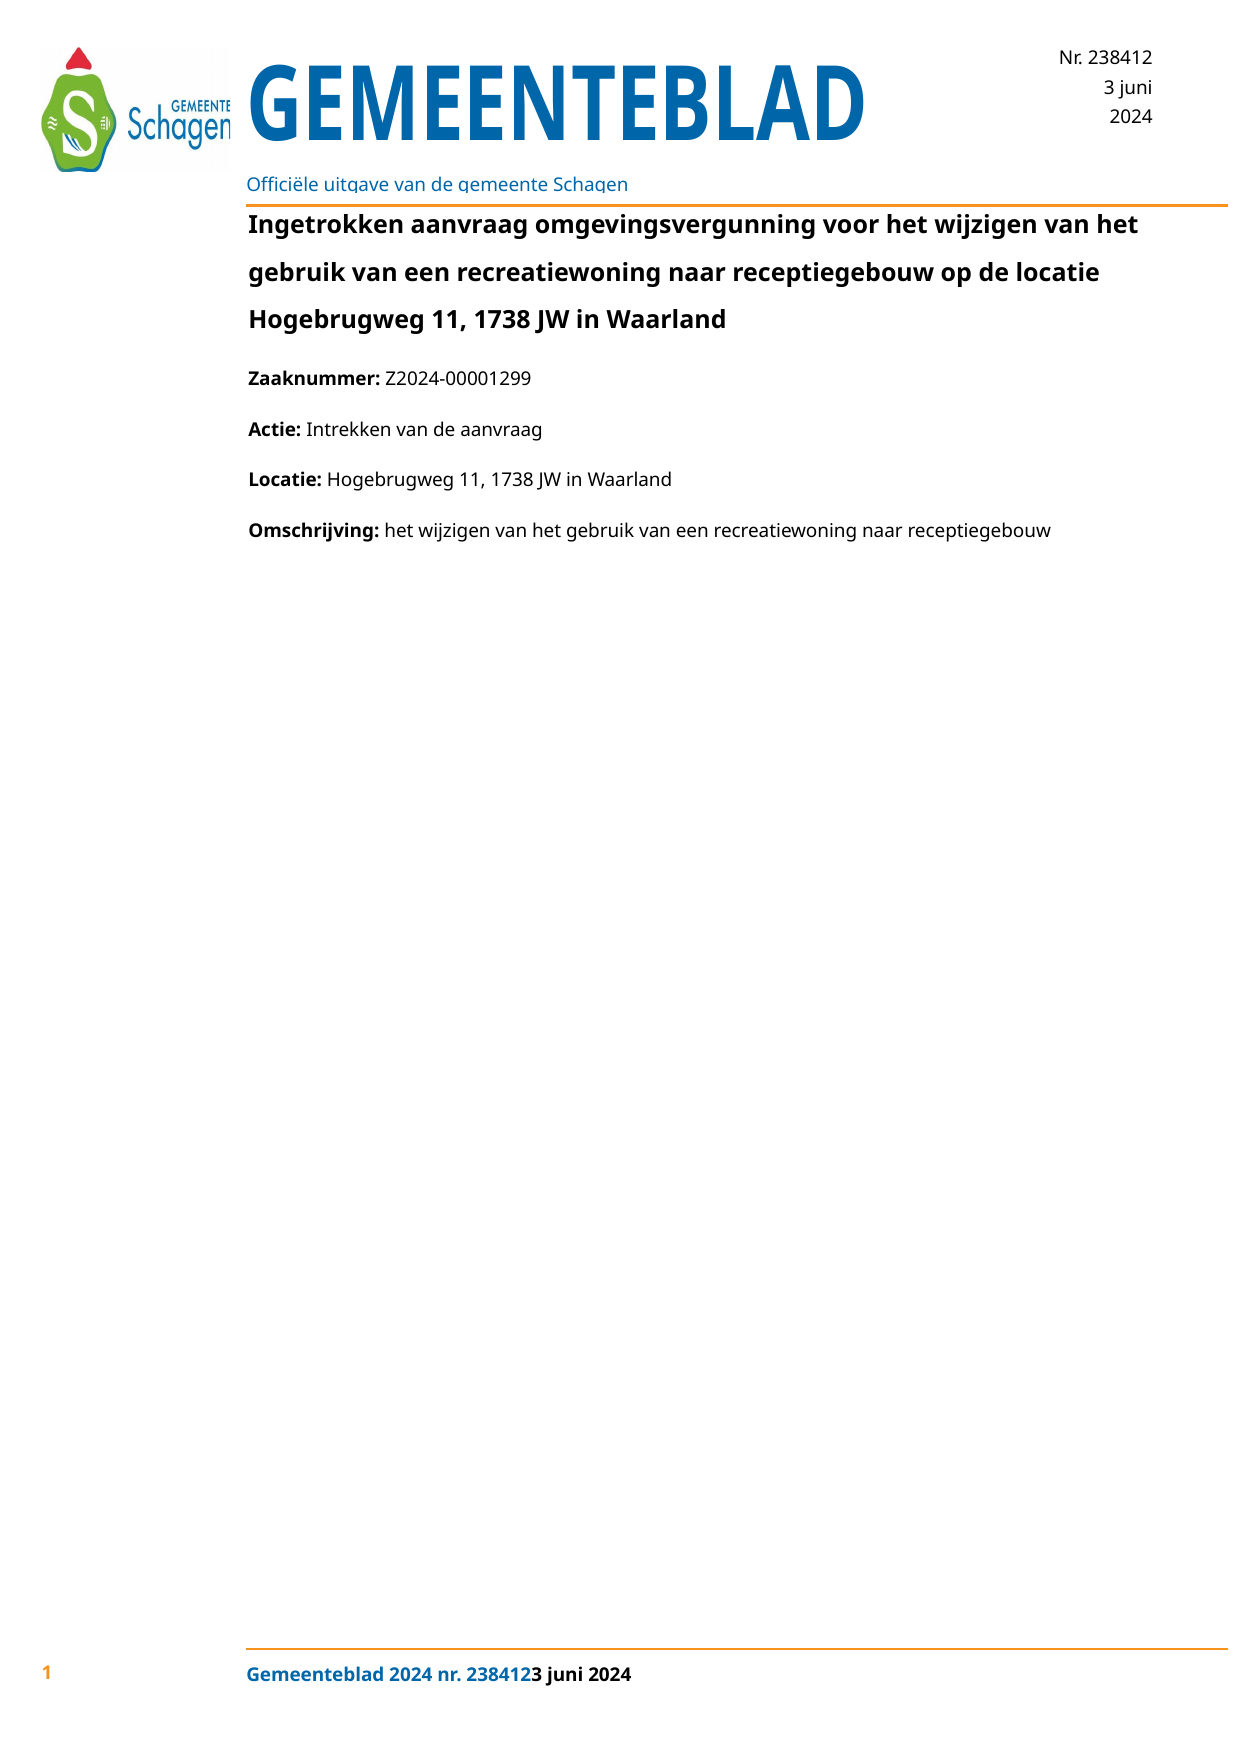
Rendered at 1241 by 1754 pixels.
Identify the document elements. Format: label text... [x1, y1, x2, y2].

text Ingetrokken aanvraag omgevingsvergunning voor het wijzigen van het gebruik van een recreatiewoning naar receptiegebouw op de locatie Hogebrugweg 11, 1738 JW in Waarland [248, 207, 1152, 336]
text Actie: Intrekken van de aanvraag [248, 416, 1152, 442]
picture [41, 47, 231, 172]
text Locatie: Hogebrugweg 11, 1738 JW in Waarland [248, 466, 1152, 492]
text Omschrijving: het wijzigen van het gebruik van een recreatiewoning naar receptiegebouw [248, 517, 1152, 542]
text Zaaknummer: Z2024-00001299 [248, 366, 1152, 391]
